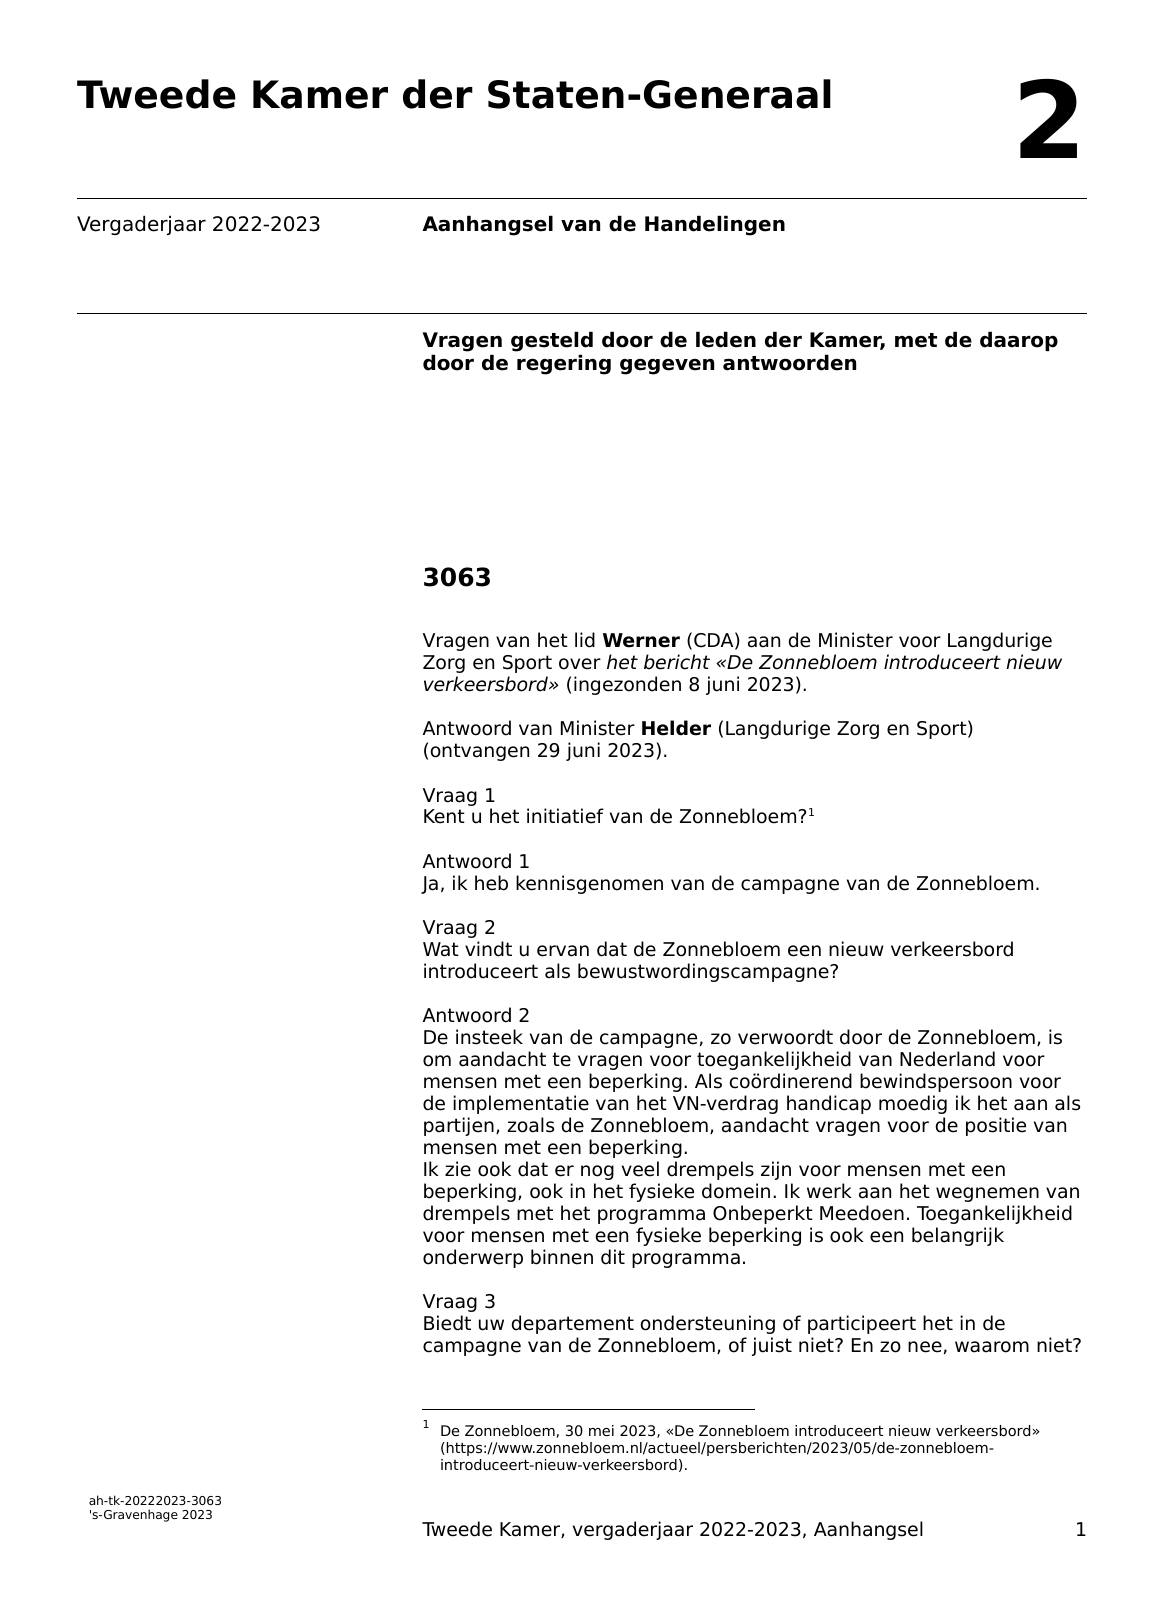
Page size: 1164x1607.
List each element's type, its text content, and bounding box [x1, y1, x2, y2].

text De insteek van de campagne, zo verwoordt door de Zonnebloem, is om aandacht te vragen voor toegankelijkheid van Nederland voor mensen met een beperking. Als coördinerend bewindspersoon voor de implementatie van het VN-verdrag handicap moedig ik het aan als partijen, zoals de Zonnebloem, aandacht vragen voor de positie van mensen met een beperking. [422, 1027, 1087, 1159]
text 's-Gravenhage 2023 [88, 1508, 323, 1522]
text De Zonnebloem, 30 mei 2023, «De Zonnebloem introduceert nieuw verkeersbord» (https://www.zonnebloem.nl/actueel/persberichten/2023/05/de-zonnebloem-introduceert-nieuw-verkeersbord). [422, 1418, 1087, 1474]
text Antwoord 2 [422, 1005, 1087, 1027]
text Kent u het initiatief van de Zonnebloem? [422, 806, 1087, 828]
table_cell Vergaderjaar 2022-2023 [77, 199, 422, 313]
text Vraag 1 [422, 784, 1087, 806]
table_header Tweede Kamer der Staten-Generaal [77, 59, 886, 198]
text Antwoord 1 [422, 851, 1087, 873]
text Vraag 2 [422, 917, 1087, 939]
text Wat vindt u ervan dat de Zonnebloem een nieuw verkeersbord introduceert als bewustwordingscampagne? [422, 939, 1087, 983]
text Vragen van het lid Werner (CDA) aan de Minister voor Langdurige Zorg en Sport over het bericht «De Zonnebloem introduceert nieuw verkeersbord» (ingezonden 8 juni 2023). [422, 630, 1087, 696]
table_header 2 [886, 59, 1087, 198]
table_cell Aanhangsel van de Handelingen [422, 199, 1087, 313]
text 3063 [422, 563, 1087, 592]
text Biedt uw departement ondersteuning of participeert het in de campagne van de Zonnebloem, of juist niet? En zo nee, waarom niet? [422, 1313, 1087, 1357]
text Antwoord van Minister Helder (Langdurige Zorg en Sport) (ontvangen 29 juni 2023). [422, 718, 1087, 762]
table_cell Vragen gesteld door de leden der Kamer, met de daarop door de regering gegeven antwoorden [422, 314, 1087, 375]
text Ja, ik heb kennisgenomen van de campagne van de Zonnebloem. [422, 873, 1087, 894]
text Vraag 3 [422, 1291, 1087, 1313]
text Ik zie ook dat er nog veel drempels zijn voor mensen met een beperking, ook in het fysieke domein. Ik werk aan het wegnemen van drempels met het programma Onbeperkt Meedoen. Toegankelijkheid voor mensen met een fysieke beperking is ook een belangrijk onderwerp binnen dit programma. [422, 1159, 1087, 1269]
text ah-tk-20222023-3063 [88, 1494, 323, 1508]
table_cell [77, 314, 422, 375]
